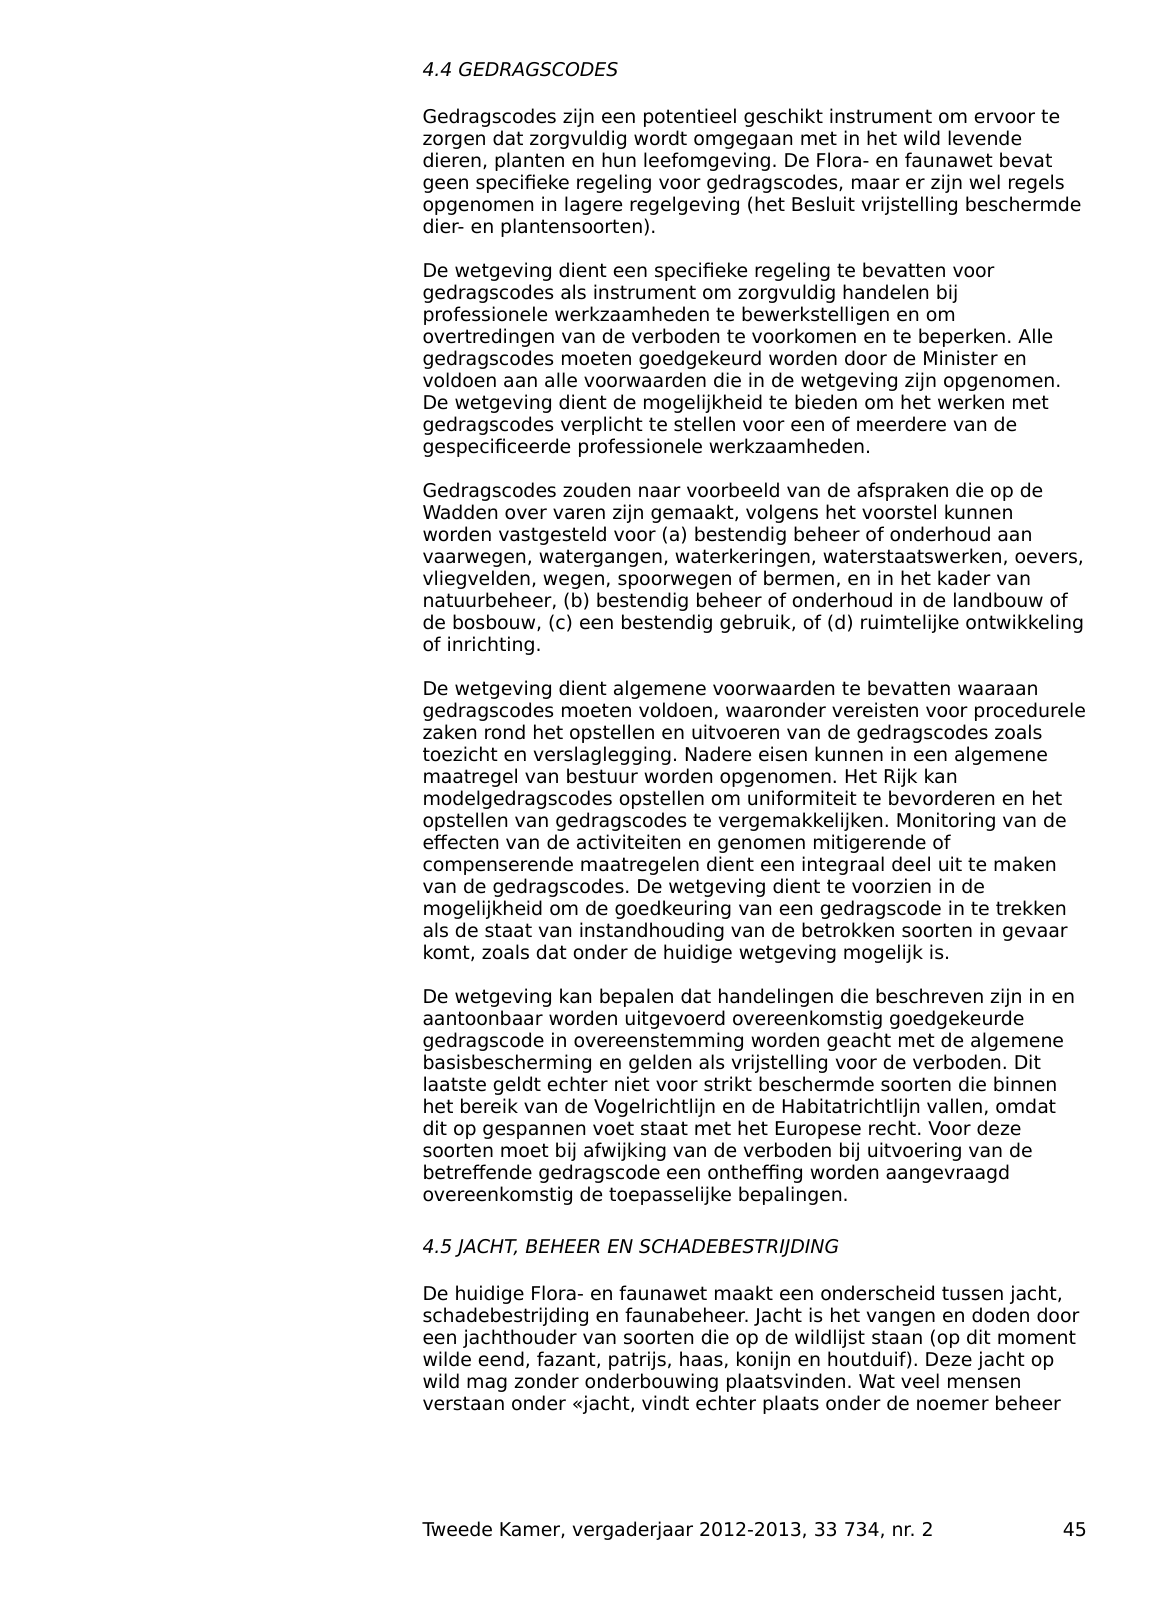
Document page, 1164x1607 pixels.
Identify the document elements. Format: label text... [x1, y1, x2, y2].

text Gedragscodes zouden naar voorbeeld van de afspraken die op de Wadden over varen zijn gemaakt, volgens het voorstel kunnen worden vastgesteld voor (a) bestendig beheer of onderhoud aan vaarwegen, watergangen, waterkeringen, waterstaatswerken, oevers, vliegvelden, wegen, spoorwegen of bermen, en in het kader van natuurbeheer, (b) bestendig beheer of onderhoud in de landbouw of de bosbouw, (c) een bestendig gebruik, of (d) ruimtelijke ontwikkeling of inrichting. [422, 480, 1087, 656]
text De huidige Flora- en faunawet maakt een onderscheid tussen jacht, schadebestrijding en faunabeheer. Jacht is het vangen en doden door een jachthouder van soorten die op de wildlijst staan (op dit moment wilde eend, fazant, patrijs, haas, konijn en houtduif). Deze jacht op wild mag zonder onderbouwing plaatsvinden. Wat veel mensen verstaan onder «jacht, vindt echter plaats onder de noemer beheer [422, 1283, 1087, 1415]
text De wetgeving dient een specifieke regeling te bevatten voor gedragscodes als instrument om zorgvuldig handelen bij professionele werkzaamheden te bewerkstelligen en om overtredingen van de verboden te voorkomen en te beperken. Alle gedragscodes moeten goedgekeurd worden door de Minister en voldoen aan alle voorwaarden die in de wetgeving zijn opgenomen. De wetgeving dient de mogelijkheid te bieden om het werken met gedragscodes verplicht te stellen voor een of meerdere van de gespecificeerde professionele werkzaamheden. [422, 260, 1087, 458]
subtitle 4.4 GEDRAGSCODES [422, 59, 1087, 81]
text De wetgeving kan bepalen dat handelingen die beschreven zijn in en aantoonbaar worden uitgevoerd overeenkomstig goedgekeurde gedragscode in overeenstemming worden geacht met de algemene basisbescherming en gelden als vrijstelling voor de verboden. Dit laatste geldt echter niet voor strikt beschermde soorten die binnen het bereik van de Vogelrichtlijn en de Habitatrichtlijn vallen, omdat dit op gespannen voet staat met het Europese recht. Voor deze soorten moet bij afwijking van de verboden bij uitvoering van de betreffende gedragscode een ontheffing worden aangevraagd overeenkomstig de toepasselijke bepalingen. [422, 986, 1087, 1206]
text Gedragscodes zijn een potentieel geschikt instrument om ervoor te zorgen dat zorgvuldig wordt omgegaan met in het wild levende dieren, planten en hun leefomgeving. De Flora- en faunawet bevat geen specifieke regeling voor gedragscodes, maar er zijn wel regels opgenomen in lagere regelgeving (het Besluit vrijstelling beschermde dier- en plantensoorten). [422, 106, 1087, 238]
subtitle 4.5 JACHT, BEHEER EN SCHADEBESTRIJDING [422, 1236, 1087, 1258]
text De wetgeving dient algemene voorwaarden te bevatten waaraan gedragscodes moeten voldoen, waaronder vereisten voor procedurele zaken rond het opstellen en uitvoeren van de gedragscodes zoals toezicht en verslaglegging. Nadere eisen kunnen in een algemene maatregel van bestuur worden opgenomen. Het Rijk kan modelgedragscodes opstellen om uniformiteit te bevorderen en het opstellen van gedragscodes te vergemakkelijken. Monitoring van de effecten van de activiteiten en genomen mitigerende of compenserende maatregelen dient een integraal deel uit te maken van de gedragscodes. De wetgeving dient te voorzien in de mogelijkheid om de goedkeuring van een gedragscode in te trekken als de staat van instandhouding van de betrokken soorten in gevaar komt, zoals dat onder de huidige wetgeving mogelijk is. [422, 678, 1087, 964]
